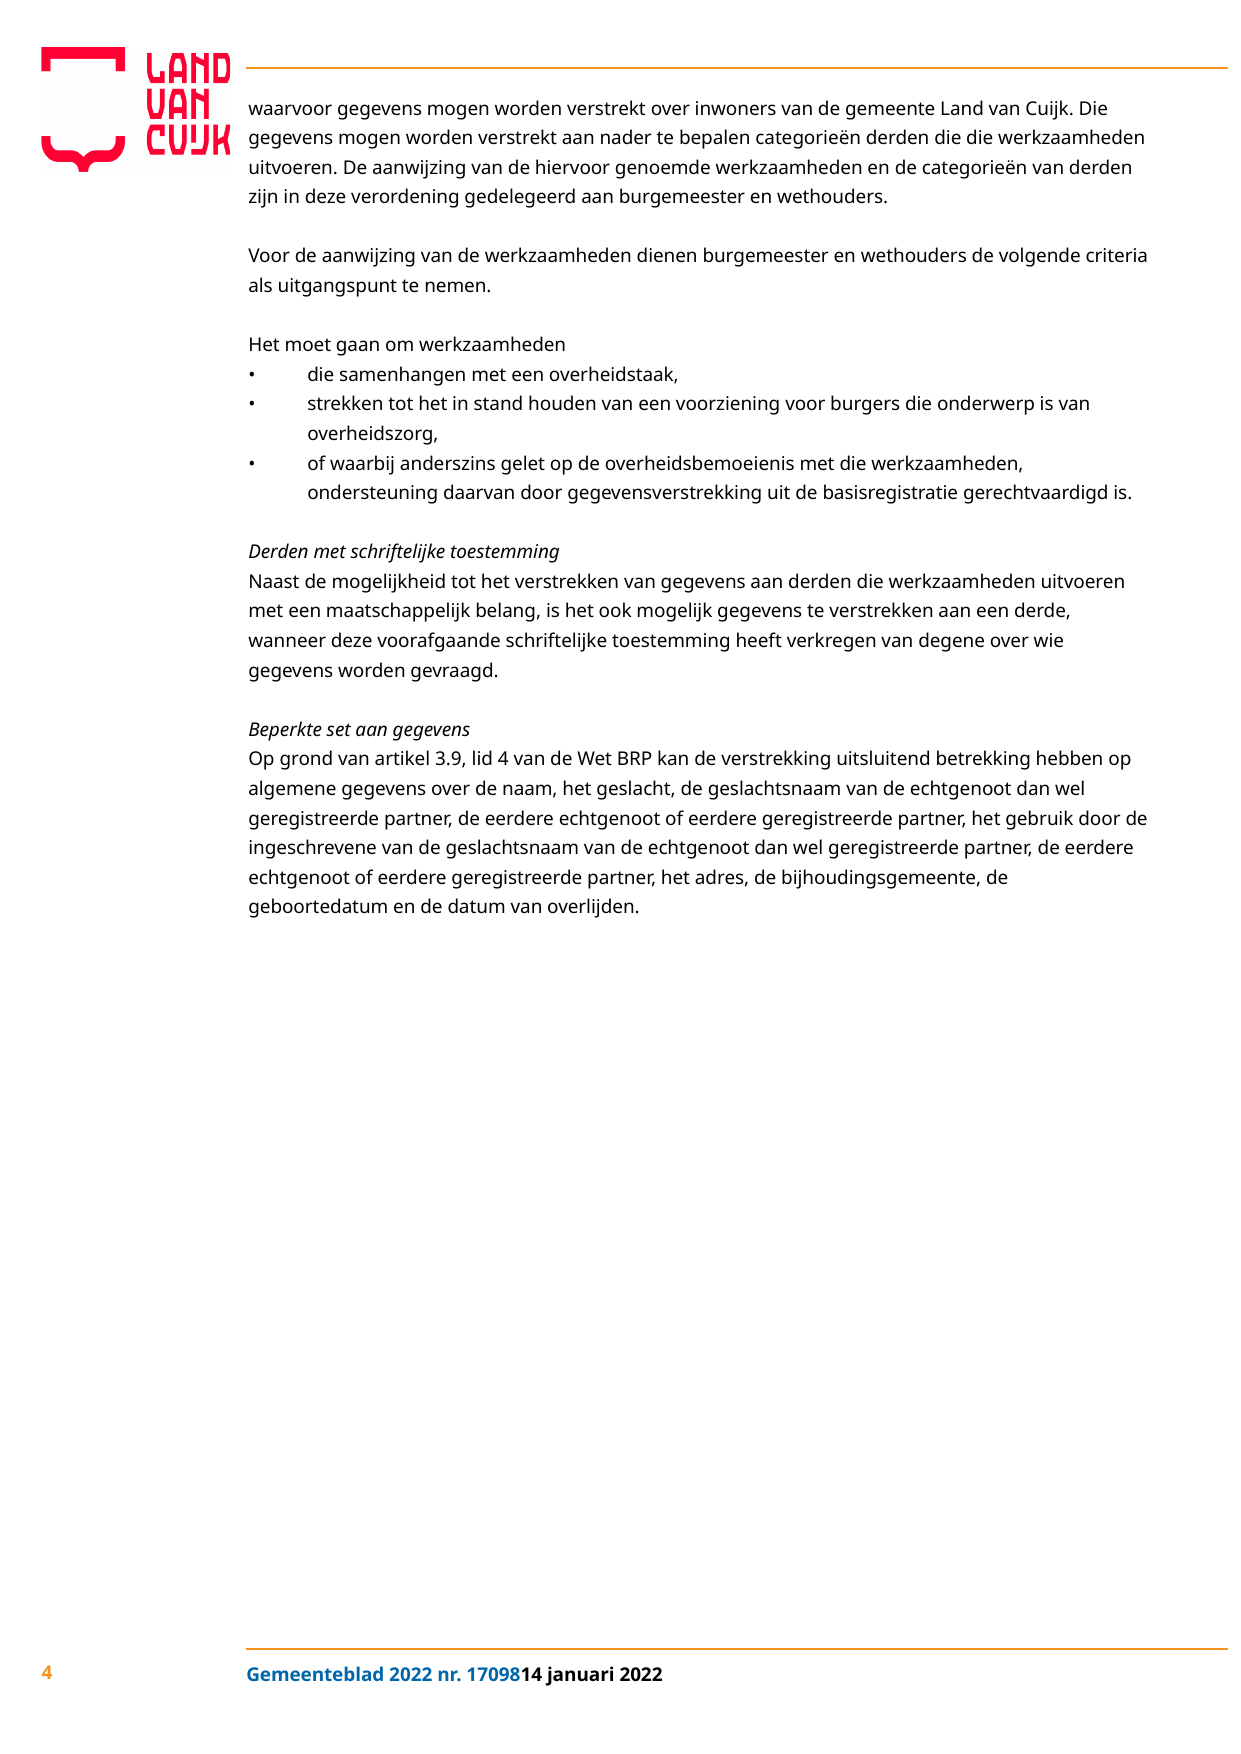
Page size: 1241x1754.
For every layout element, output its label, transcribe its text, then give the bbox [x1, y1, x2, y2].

list strekken tot het in stand houden van een voorziening voor burgers die onderwerp is van overheidszorg, [248, 391, 1152, 446]
text waarvoor gegevens mogen worden verstrekt over inwoners van de gemeente Land van Cuijk. Die gegevens mogen worden verstrekt aan nader te bepalen categorieën derden die die werkzaamheden uitvoeren. De aanwijzing van de hiervoor genoemde werkzaamheden en de categorieën van derden zijn in deze verordening gedelegeerd aan burgemeester en wethouders. [248, 95, 1152, 209]
text Naast de mogelijkheid tot het verstrekken van gegevens aan derden die werkzaamheden uitvoeren met een maatschappelijk belang, is het ook mogelijk gegevens te verstrekken aan een derde, wanneer deze voorafgaande schriftelijke toestemming heeft verkregen van degene over wie gegevens worden gevraagd. [248, 568, 1152, 683]
text Het moet gaan om werkzaamheden [248, 331, 1152, 357]
text Derden met schriftelijke toestemming [248, 538, 1152, 564]
text Op grond van artikel 3.9, lid 4 van de Wet BRP kan de verstrekking uitsluitend betrekking hebben op algemene gegevens over de naam, het geslacht, de geslachtsnaam van de echtgenoot dan wel geregistreerde partner, de eerdere echtgenoot of eerdere geregistreerde partner, het gebruik door de ingeschrevene van de geslachtsnaam van de echtgenoot dan wel geregistreerde partner, de eerdere echtgenoot of eerdere geregistreerde partner, het adres, de bijhoudingsgemeente, de geboortedatum en de datum van overlijden. [248, 746, 1152, 919]
text Voor de aanwijzing van de werkzaamheden dienen burgemeester en wethouders de volgende criteria als uitgangspunt te nemen. [248, 243, 1152, 298]
text Beperkte set aan gegevens [248, 716, 1152, 742]
list of waarbij anderszins gelet op de overheidsbemoeienis met die werkzaamheden, ondersteuning daarvan door gegevensverstrekking uit de basisregistratie gerechtvaardigd is. [248, 450, 1152, 505]
list die samenhangen met een overheidstaak, [248, 361, 1152, 387]
picture [41, 47, 231, 172]
